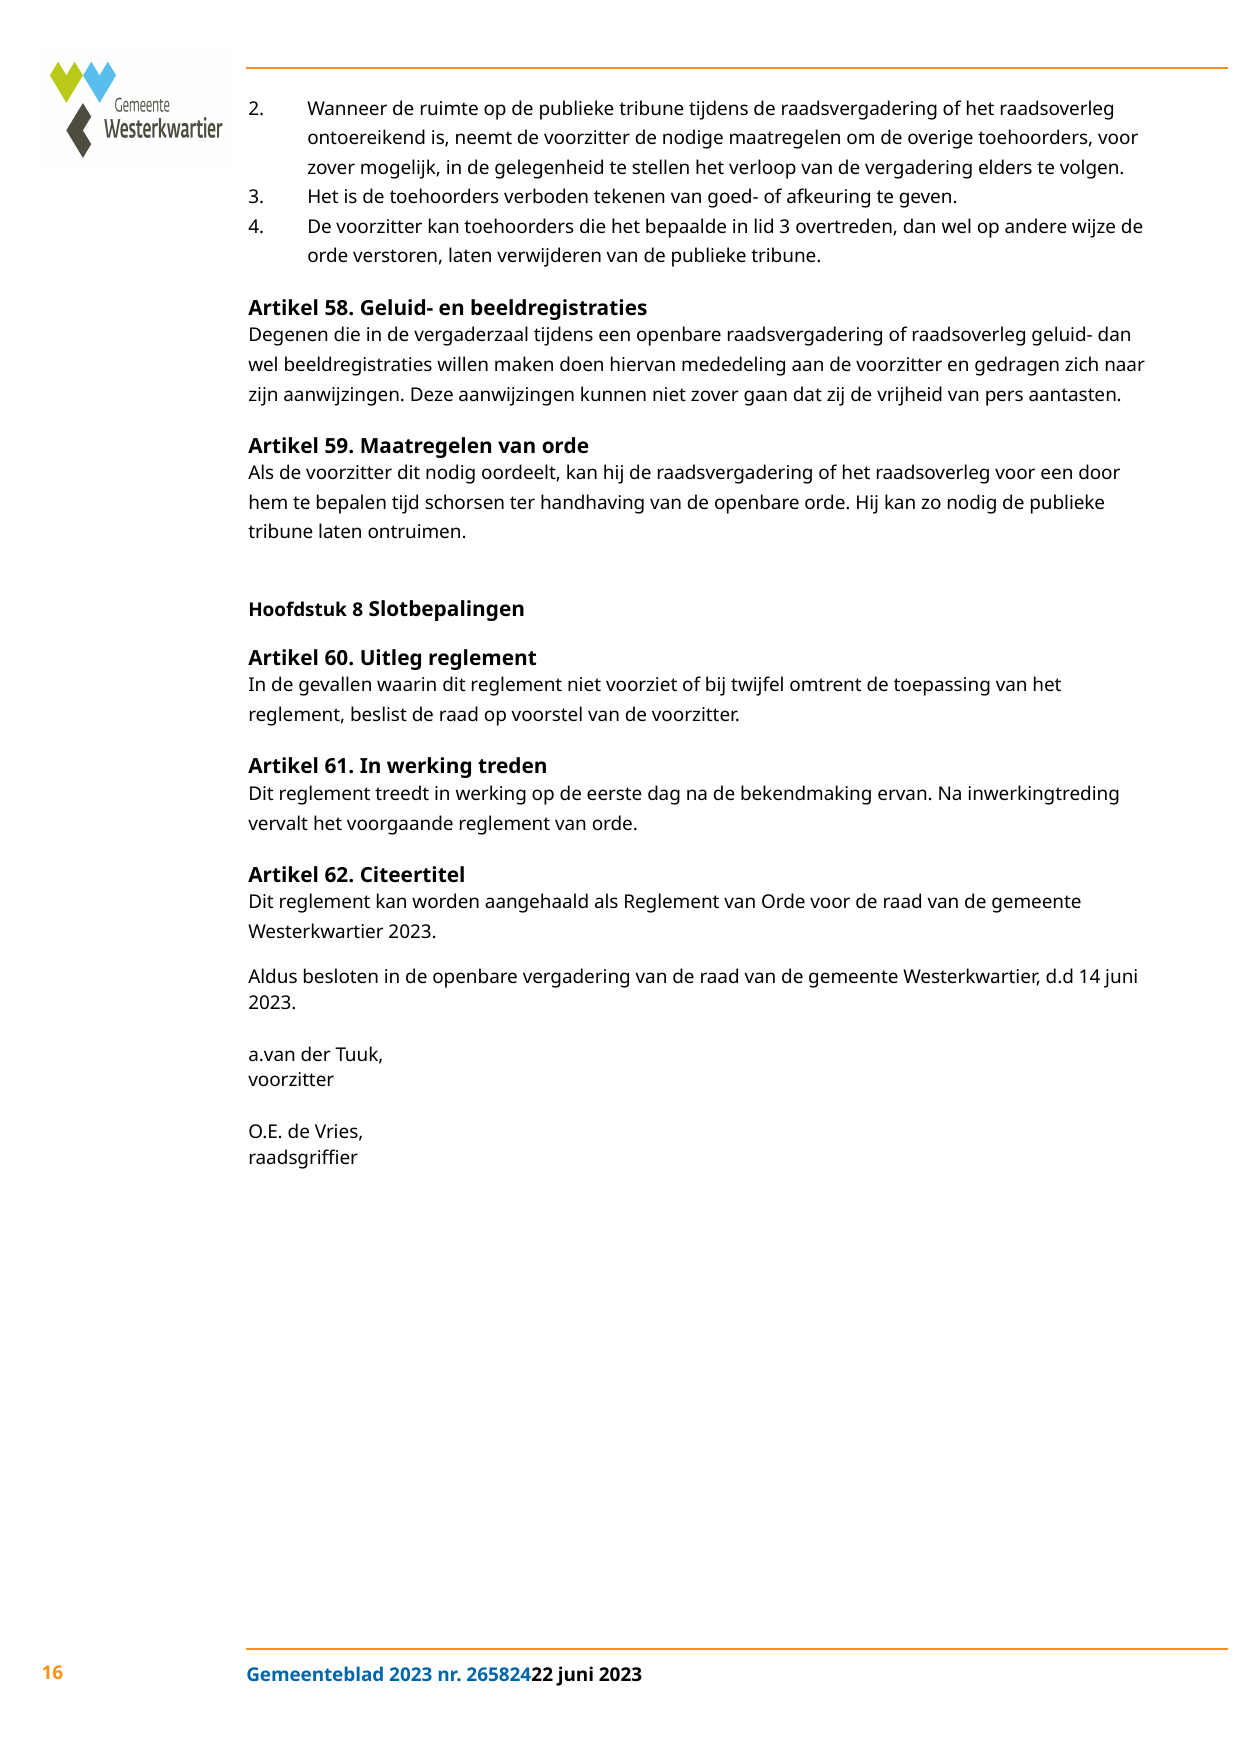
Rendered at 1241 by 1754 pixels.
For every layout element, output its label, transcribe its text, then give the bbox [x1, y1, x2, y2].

text a.van der Tuuk, [248, 1041, 1152, 1067]
text Dit reglement kan worden aangehaald als Reglement van Orde voor de raad van de gemeente [248, 888, 1152, 914]
text O.E. de Vries, [248, 1118, 1152, 1144]
text Dit reglement treedt in werking op de eerste dag na de bekendmaking ervan. Na inwerkingtreding vervalt het voorgaande reglement van orde. [248, 780, 1152, 835]
text Artikel 62. Citeertitel [248, 860, 1152, 888]
text Artikel 60. Uitleg reglement [248, 643, 1152, 672]
text Degenen die in de vergaderzaal tijdens een openbare raadsvergadering of raadsoverleg geluid- dan wel beeldregistraties willen maken doen hiervan mededeling aan de voorzitter en gedragen zich naar zijn aanwijzingen. Deze aanwijzingen kunnen niet zover gaan dat zij de vrijheid van pers aantasten. [248, 322, 1152, 406]
text Hoofdstuk 8 Slotbepalingen [248, 594, 1152, 622]
text Artikel 58. Geluid- en beeldregistraties [248, 293, 1152, 322]
text raadsgriffier [248, 1144, 1152, 1169]
list Wanneer de ruimte op de publieke tribune tijdens de raadsvergadering of het raadsoverleg ontoereikend is, neemt de voorzitter de nodige maatregelen om de overige toehoorders, voor zover mogelijk, in de gelegenheid te stellen het verloop van de vergadering elders te volgen. [248, 95, 1152, 180]
list De voorzitter kan toehoorders die het bepaalde in lid 3 overtreden, dan wel op andere wijze de orde verstoren, laten verwijderen van de publieke tribune. [248, 213, 1152, 268]
list Het is de toehoorders verboden tekenen van goed- of afkeuring te geven. [248, 183, 1152, 209]
text Artikel 61. In werking treden [248, 752, 1152, 780]
text Artikel 59. Maatregelen van orde [248, 431, 1152, 459]
text Als de voorzitter dit nodig oordeelt, kan hij de raadsvergadering of het raadsoverleg voor een door hem te bepalen tijd schorsen ter handhaving van de openbare orde. Hij kan zo nodig de publieke tribune laten ontruimen. [248, 459, 1152, 544]
picture [41, 47, 231, 172]
text Westerkwartier 2023. [248, 918, 1152, 944]
text In de gevallen waarin dit reglement niet voorziet of bij twijfel omtrent de toepassing van het reglement, beslist de raad op voorstel van de voorzitter. [248, 672, 1152, 727]
text voorzitter [248, 1067, 1152, 1092]
text Aldus besloten in de openbare vergadering van de raad van de gemeente Westerkwartier, d.d 14 juni 2023. [248, 964, 1152, 1015]
